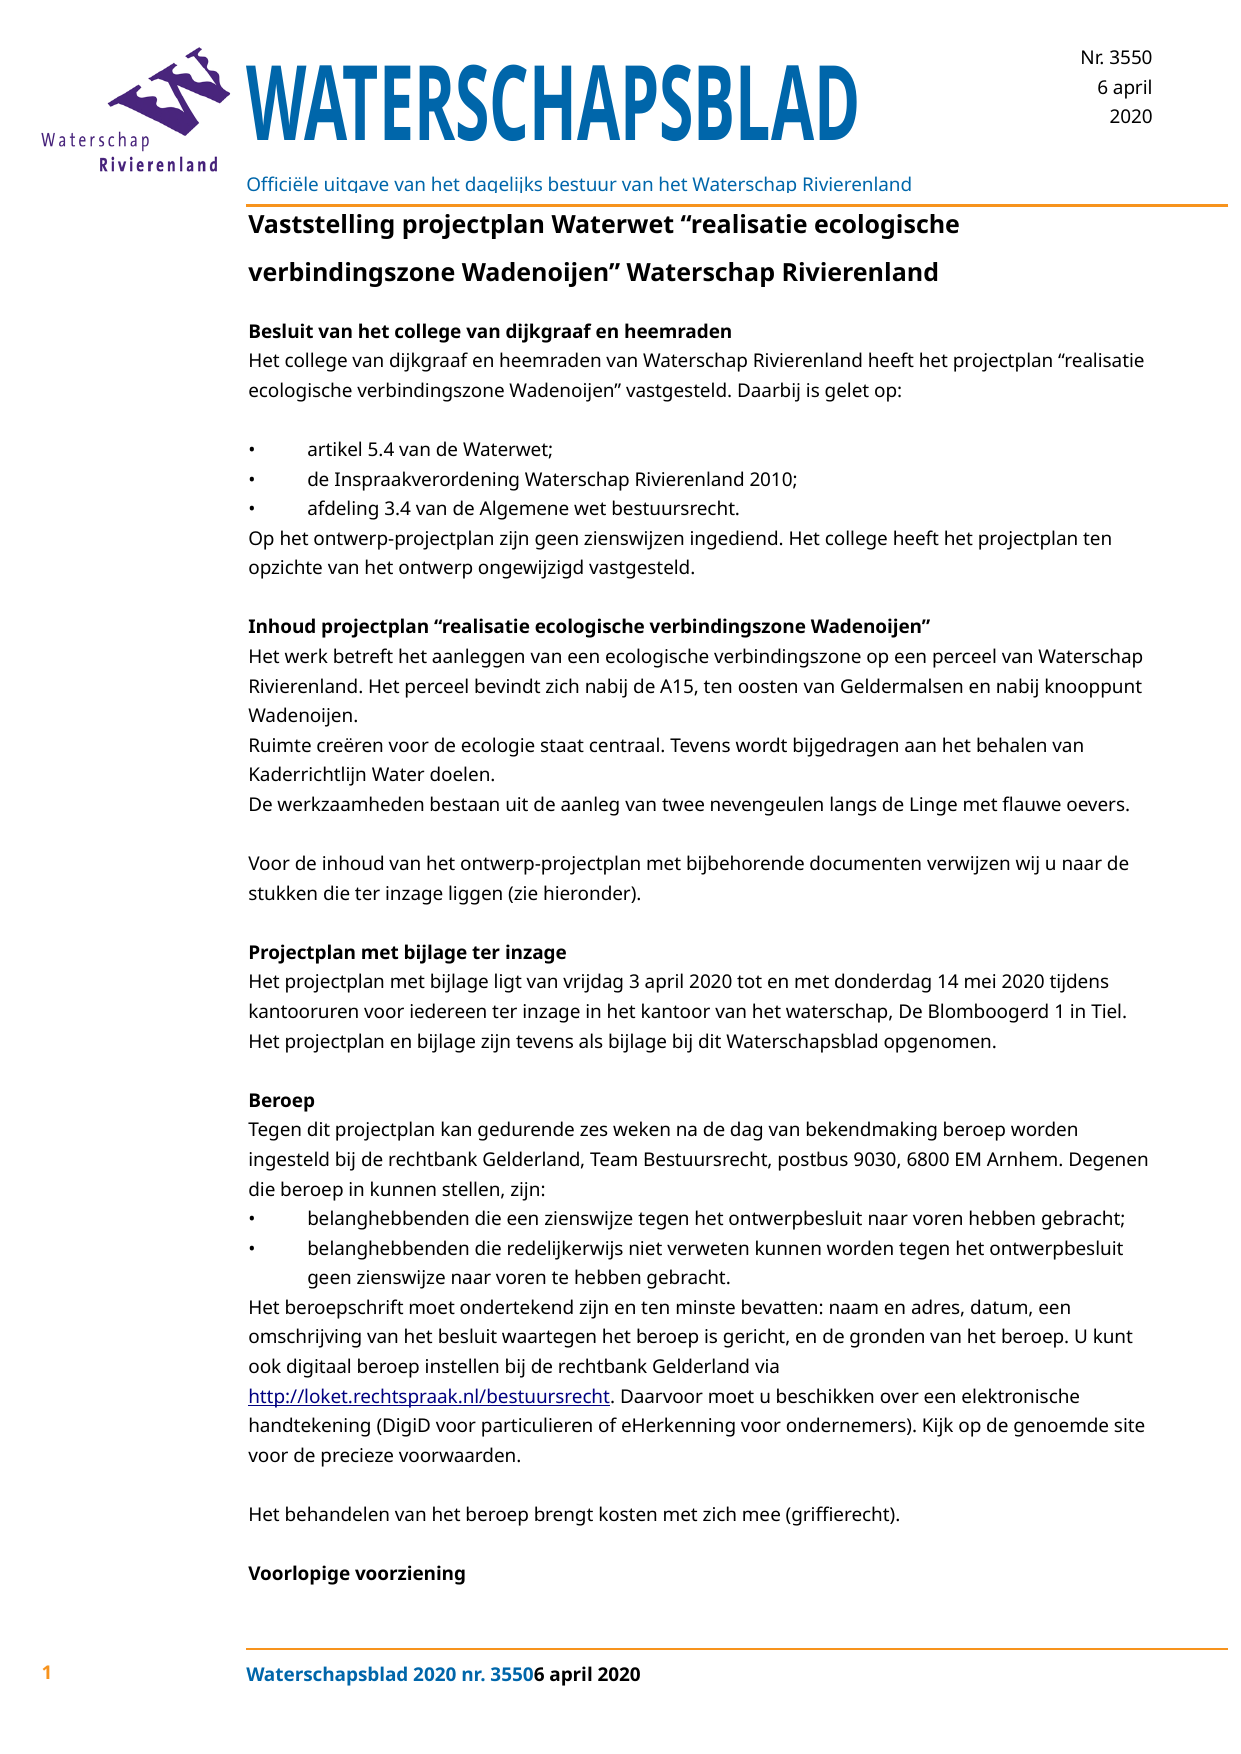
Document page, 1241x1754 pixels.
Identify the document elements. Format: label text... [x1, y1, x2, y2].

text Op het ontwerp-projectplan zijn geen zienswijzen ingediend. Het college heeft het projectplan ten opzichte van het ontwerp ongewijzigd vastgesteld. [248, 525, 1152, 580]
text Voorlopige voorziening [248, 1560, 1152, 1586]
text Voor de inhoud van het ontwerp-projectplan met bijbehorende documenten verwijzen wij u naar de stukken die ter inzage liggen (zie hieronder). [248, 850, 1152, 906]
list belanghebbenden die redelijkerwijs niet verweten kunnen worden tegen het ontwerpbesluit geen zienswijze naar voren te hebben gebracht. [248, 1235, 1152, 1290]
picture [41, 47, 231, 172]
text Het college van dijkgraaf en heemraden van Waterschap Rivierenland heeft het projectplan “realisatie ecologische verbindingszone Wadenoijen” vastgesteld. Daarbij is gelet op: [248, 347, 1152, 403]
text Het projectplan en bijlage zijn tevens als bijlage bij dit Waterschapsblad opgenomen. [248, 1028, 1152, 1054]
text Het werk betreft het aanleggen van een ecologische verbindingszone op een perceel van Waterschap Rivierenland. Het perceel bevindt zich nabij de A15, ten oosten van Geldermalsen en nabij knooppunt Wadenoijen. [248, 643, 1152, 728]
list afdeling 3.4 van de Algemene wet bestuursrecht. [248, 495, 1152, 521]
text Projectplan met bijlage ter inzage [248, 939, 1152, 965]
text Ruimte creëren voor de ecologie staat centraal. Tevens wordt bijgedragen aan het behalen van Kaderrichtlijn Water doelen. [248, 732, 1152, 787]
text Het behandelen van het beroep brengt kosten met zich mee (griffierecht). [248, 1501, 1152, 1527]
text Beroep [248, 1087, 1152, 1113]
text Het projectplan met bijlage ligt van vrijdag 3 april 2020 tot en met donderdag 14 mei 2020 tijdens kantooruren voor iedereen ter inzage in het kantoor van het waterschap, De Blomboogerd 1 in Tiel. [248, 969, 1152, 1024]
text Besluit van het college van dijkgraaf en heemraden [248, 318, 1152, 344]
list de Inspraakverordening Waterschap Rivierenland 2010; [248, 466, 1152, 492]
text Inhoud projectplan “realisatie ecologische verbindingszone Wadenoijen” [248, 614, 1152, 639]
text Vaststelling projectplan Waterwet “realisatie ecologische verbindingszone Wadenoijen” Waterschap Rivierenland [248, 207, 1152, 288]
text Het beroepschrift moet ondertekend zijn en ten minste bevatten: naam en adres, datum, een omschrijving van het besluit waartegen het beroep is gericht, en de gronden van het beroep. U kunt ook digitaal beroep instellen bij de rechtbank Gelderland via http://loket.rechtspraak.nl/bestuursrecht. Daarvoor moet u beschikken over een elektronische handtekening (DigiD voor particulieren of eHerkenning voor ondernemers). Kijk op de genoemde site voor de precieze voorwaarden. [248, 1294, 1152, 1468]
text De werkzaamheden bestaan uit de aanleg van twee nevengeulen langs de Linge met flauwe oevers. [248, 791, 1152, 817]
list belanghebbenden die een zienswijze tegen het ontwerpbesluit naar voren hebben gebracht; [248, 1205, 1152, 1231]
list artikel 5.4 van de Waterwet; [248, 436, 1152, 462]
text Tegen dit projectplan kan gedurende zes weken na de dag van bekendmaking beroep worden ingesteld bij de rechtbank Gelderland, Team Bestuursrecht, postbus 9030, 6800 EM Arnhem. Degenen die beroep in kunnen stellen, zijn: [248, 1117, 1152, 1202]
